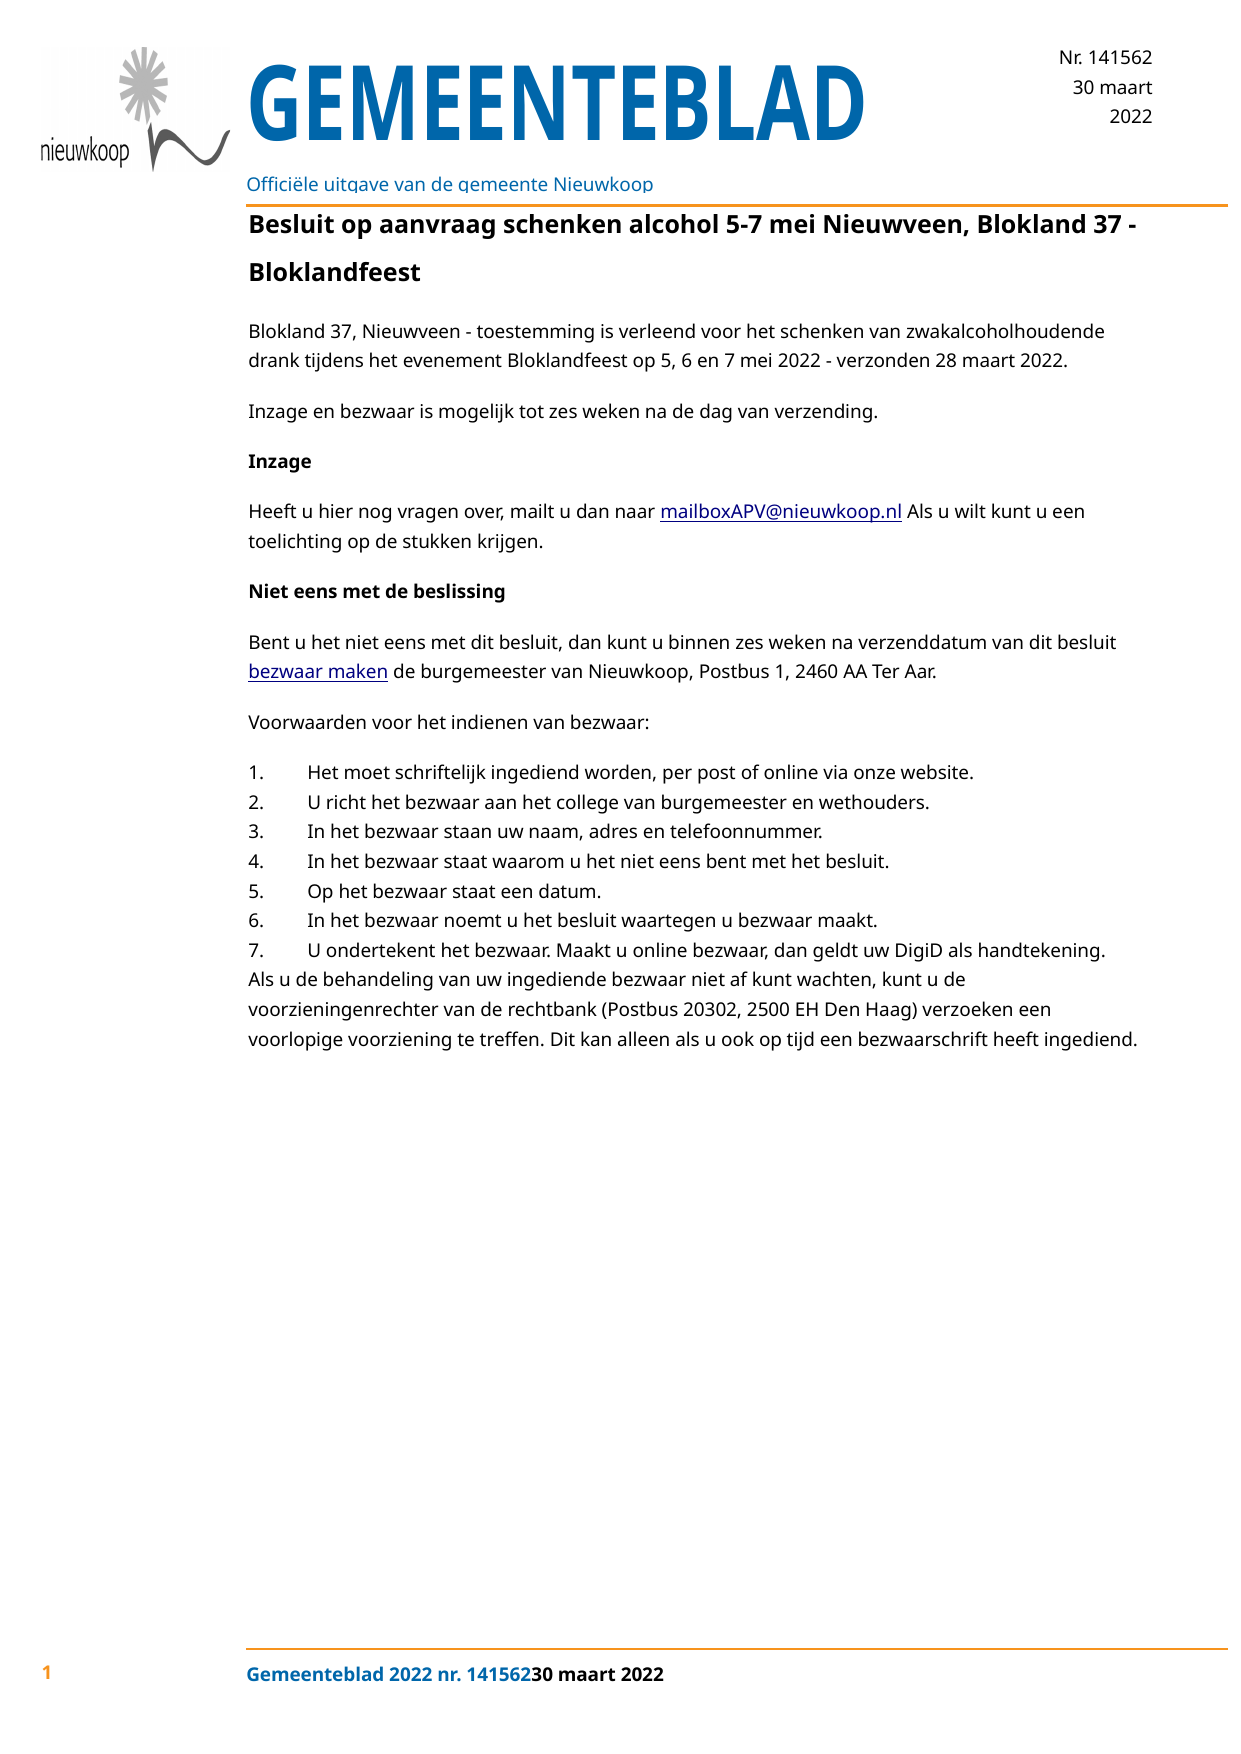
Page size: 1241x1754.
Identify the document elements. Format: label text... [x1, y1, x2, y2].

list U richt het bezwaar aan het college van burgemeester en wethouders. [248, 789, 1152, 815]
list Op het bezwaar staat een datum. [248, 878, 1152, 904]
list In het bezwaar staan uw naam, adres en telefoonnummer. [248, 819, 1152, 844]
text Voorwaarden voor het indienen van bezwaar: [248, 709, 1152, 735]
text Niet eens met de beslissing [248, 579, 1152, 604]
picture [41, 47, 231, 172]
text Inzage [248, 448, 1152, 474]
text Bent u het niet eens met dit besluit, dan kunt u binnen zes weken na verzenddatum van dit besluit bezwaar maken de burgemeester van Nieuwkoop, Postbus 1, 2460 AA Ter Aar. [248, 629, 1152, 684]
list In het bezwaar noemt u het besluit waartegen u bezwaar maakt. [248, 907, 1152, 933]
text Heeft u hier nog vragen over, mailt u dan naar mailboxAPV@nieuwkoop.nl Als u wilt kunt u een toelichting op de stukken krijgen. [248, 499, 1152, 554]
text Besluit op aanvraag schenken alcohol 5-7 mei Nieuwveen, Blokland 37 - Bloklandfeest [248, 207, 1152, 288]
list U ondertekent het bezwaar. Maakt u online bezwaar, dan geldt uw DigiD als handtekening. [248, 937, 1152, 963]
text Blokland 37, Nieuwveen - toestemming is verleend voor het schenken van zwakalcoholhoudende drank tijdens het evenement Bloklandfeest op 5, 6 en 7 mei 2022 - verzonden 28 maart 2022. [248, 318, 1152, 373]
list Het moet schriftelijk ingediend worden, per post of online via onze website. [248, 759, 1152, 785]
text Inzage en bezwaar is mogelijk tot zes weken na de dag van verzending. [248, 398, 1152, 424]
text Als u de behandeling van uw ingediende bezwaar niet af kunt wachten, kunt u de voorzieningenrechter van de rechtbank (Postbus 20302, 2500 EH Den Haag) verzoeken een voorlopige voorziening te treffen. Dit kan alleen als u ook op tijd een bezwaarschrift heeft ingediend. [248, 967, 1152, 1052]
list In het bezwaar staat waarom u het niet eens bent met het besluit. [248, 848, 1152, 874]
